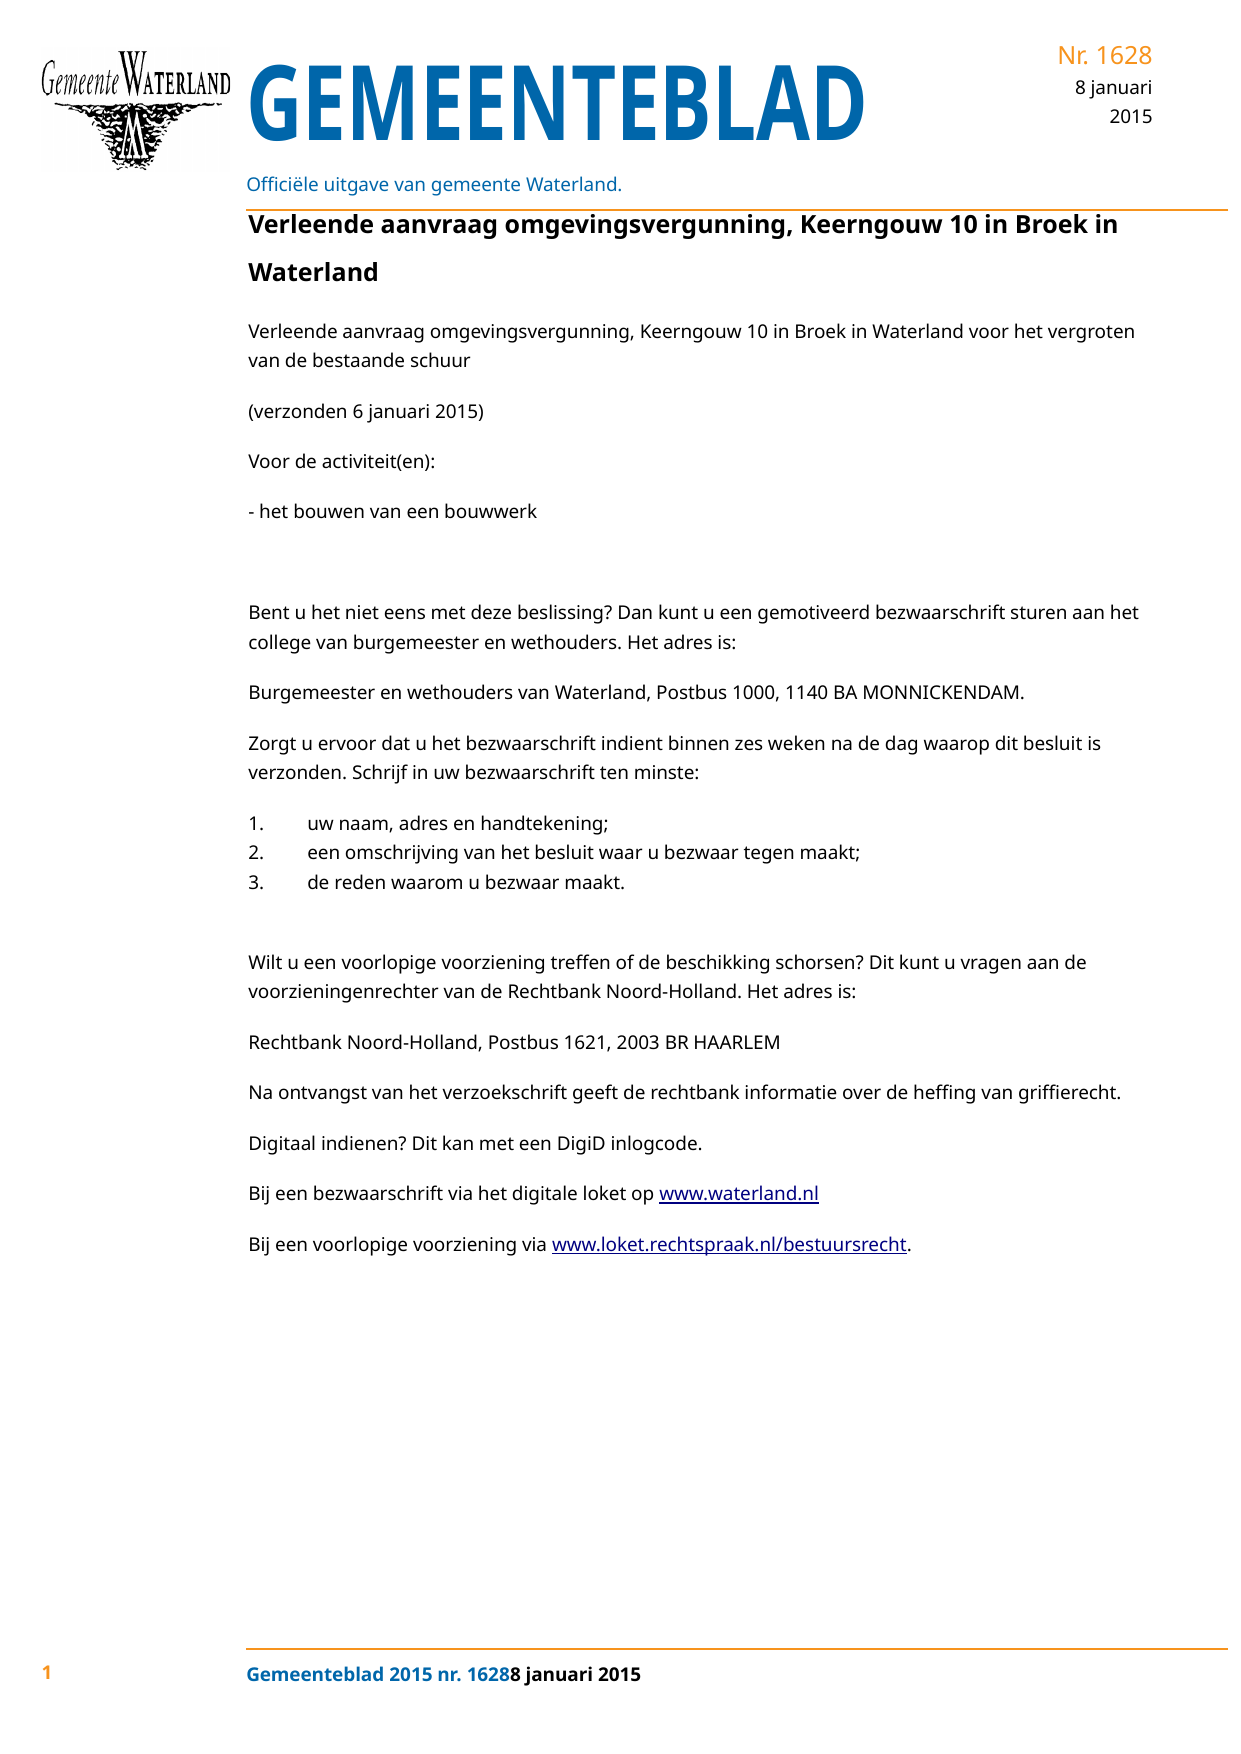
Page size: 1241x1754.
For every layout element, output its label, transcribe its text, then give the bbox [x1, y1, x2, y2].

list een omschrijving van het besluit waar u bezwaar tegen maakt; [248, 839, 1152, 865]
text Wilt u een voorlopige voorziening treffen of de beschikking schorsen? Dit kunt u vragen aan de voorzieningenrechter van de Rechtbank Noord-Holland. Het adres is: [248, 949, 1152, 1004]
list de reden waarom u bezwaar maakt. [248, 869, 1152, 895]
text Voor de activiteit(en): [248, 448, 1152, 474]
text Bij een bezwaarschrift via het digitale loket op www.waterland.nl [248, 1180, 1152, 1206]
text Burgemeester en wethouders van Waterland, Postbus 1000, 1140 BA MONNICKENDAM. [248, 679, 1152, 705]
text Verleende aanvraag omgevingsvergunning, Keerngouw 10 in Broek in Waterland voor het vergroten van de bestaande schuur [248, 318, 1152, 373]
picture [41, 47, 231, 172]
text Rechtbank Noord-Holland, Postbus 1621, 2003 BR HAARLEM [248, 1029, 1152, 1055]
text Zorgt u ervoor dat u het bezwaarschrift indient binnen zes weken na de dag waarop dit besluit is verzonden. Schrijf in uw bezwaarschrift ten minste: [248, 730, 1152, 785]
text Bent u het niet eens met deze beslissing? Dan kunt u een gemotiveerd bezwaarschrift sturen aan het college van burgemeester en wethouders. Het adres is: [248, 599, 1152, 655]
text Na ontvangst van het verzoekschrift geeft de rechtbank informatie over de heffing van griffierecht. [248, 1079, 1152, 1105]
text Bij een voorlopige voorziening via www.loket.rechtspraak.nl/bestuursrecht. [248, 1231, 1152, 1257]
text (verzonden 6 januari 2015) [248, 398, 1152, 424]
text Digitaal indienen? Dit kan met een DigiD inlogcode. [248, 1130, 1152, 1156]
list uw naam, adres en handtekening; [248, 810, 1152, 836]
text - het bouwen van een bouwwerk [248, 499, 1152, 524]
text Verleende aanvraag omgevingsvergunning, Keerngouw 10 in Broek in Waterland [248, 211, 1152, 288]
